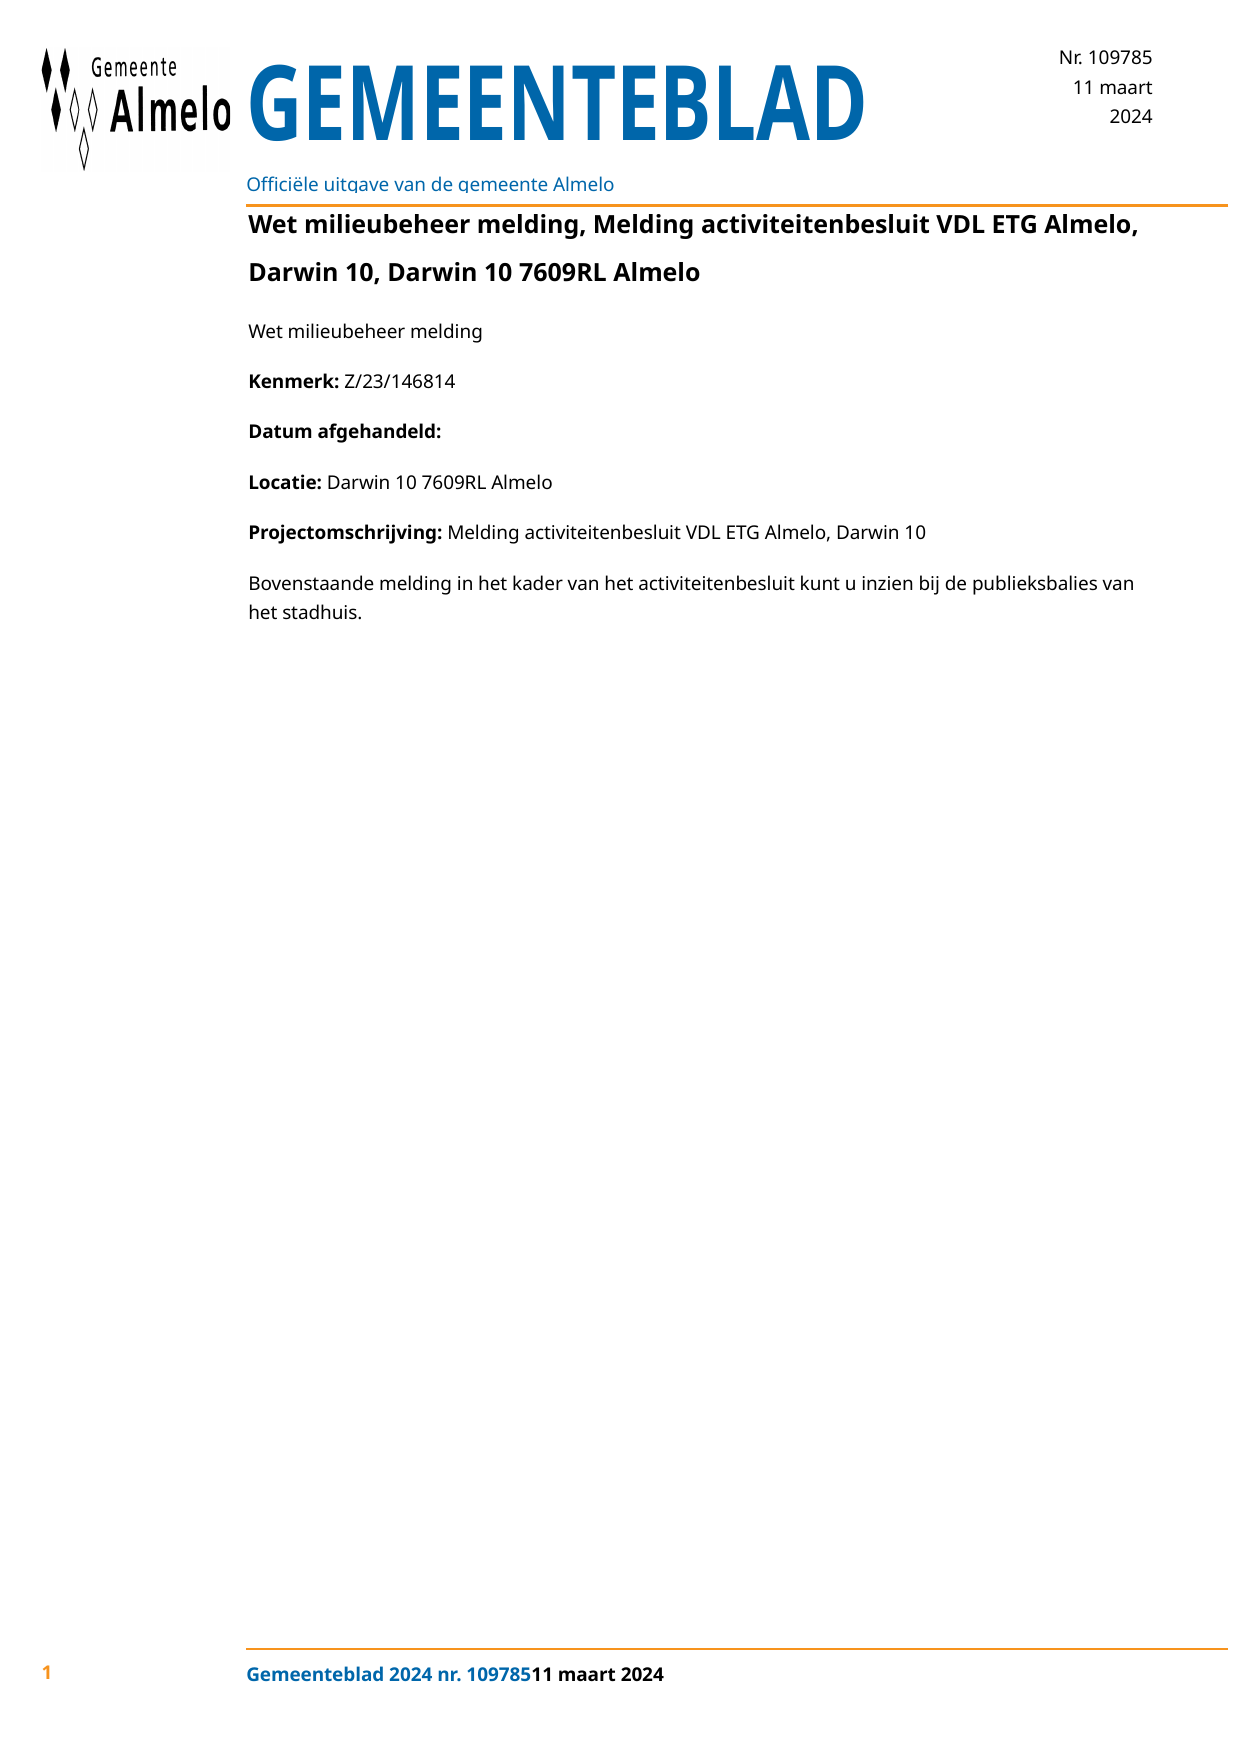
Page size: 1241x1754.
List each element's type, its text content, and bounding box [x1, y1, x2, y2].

text Wet milieubeheer melding [248, 318, 1152, 344]
picture [41, 47, 231, 172]
text Datum afgehandeld: [248, 419, 1152, 444]
text Projectomschrijving: Melding activiteitenbesluit VDL ETG Almelo, Darwin 10 [248, 519, 1152, 545]
text Bovenstaande melding in het kader van het activiteitenbesluit kunt u inzien bij de publieksbalies van het stadhuis. [248, 570, 1152, 625]
text Kenmerk: Z/23/146814 [248, 368, 1152, 394]
text Wet milieubeheer melding, Melding activiteitenbesluit VDL ETG Almelo, Darwin 10, Darwin 10 7609RL Almelo [248, 207, 1152, 288]
text Locatie: Darwin 10 7609RL Almelo [248, 469, 1152, 495]
